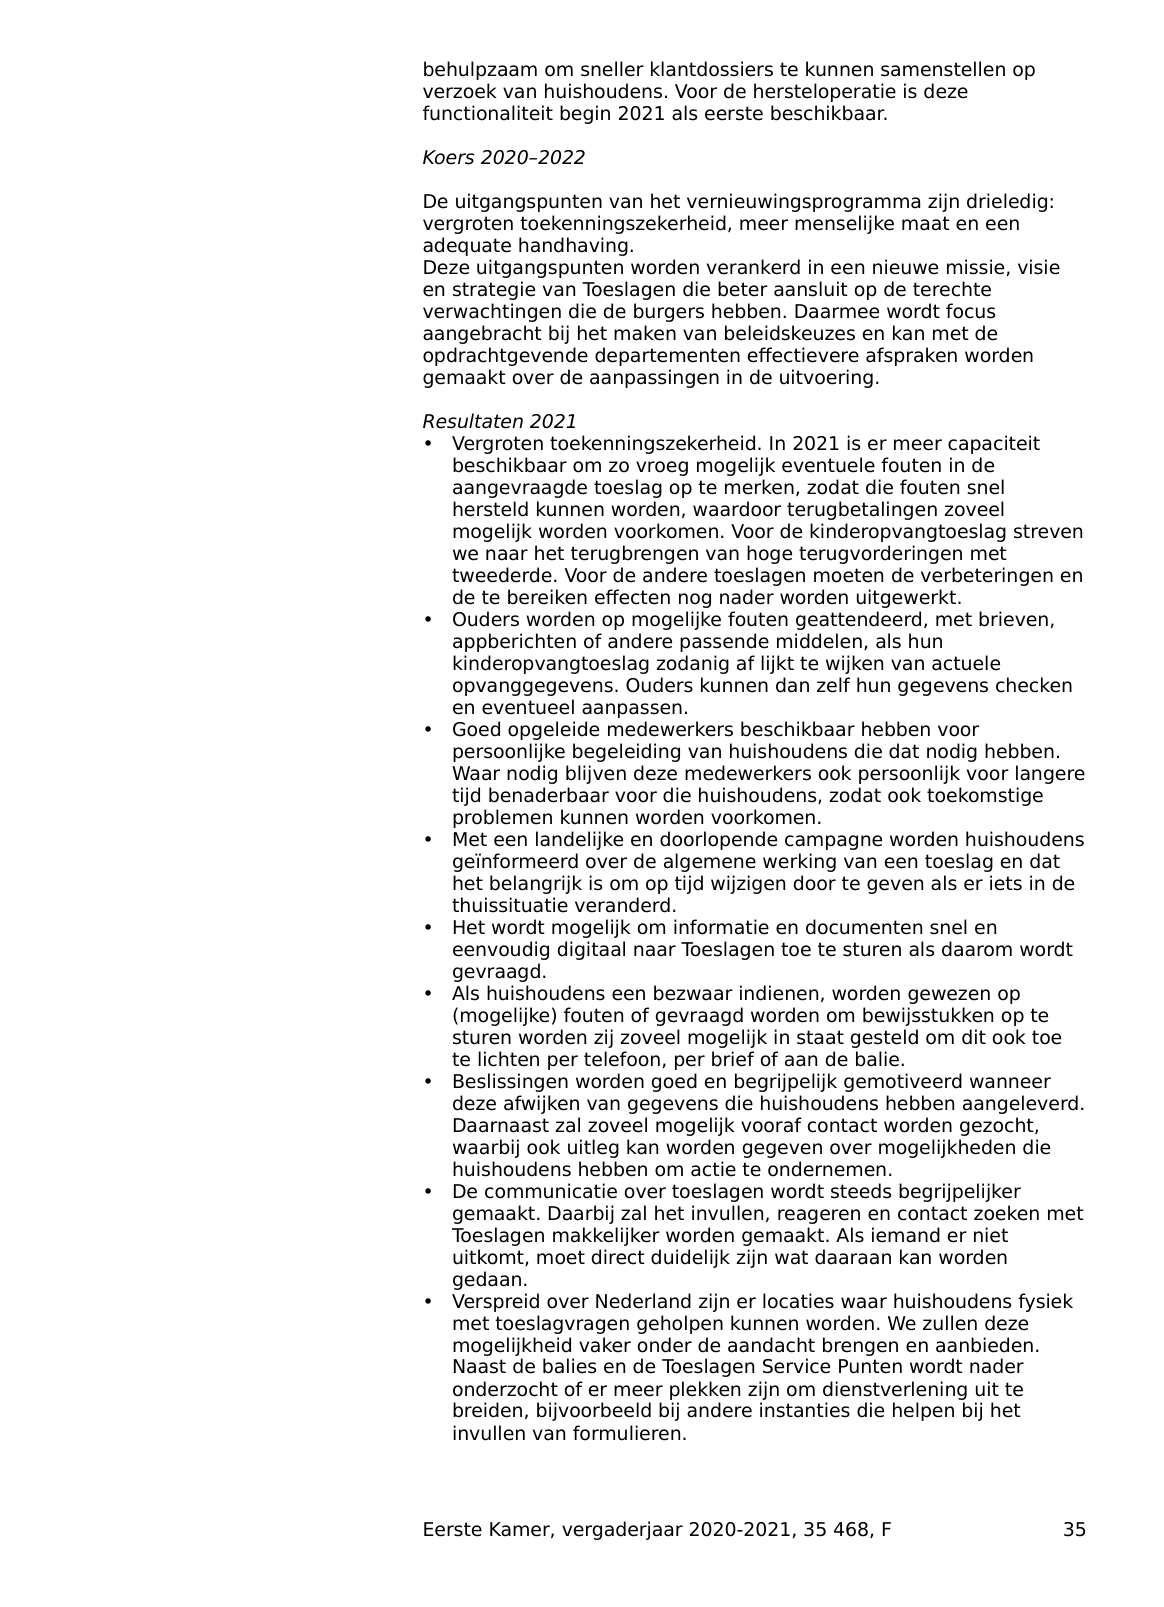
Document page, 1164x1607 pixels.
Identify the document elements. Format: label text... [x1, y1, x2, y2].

text • Met een landelijke en doorlopende campagne worden huishoudens geïnformeerd over de algemene werking van een toeslag en dat het belangrijk is om op tijd wijzigen door te geven als er iets in de thuissituatie veranderd. [422, 829, 1087, 917]
text Deze uitgangspunten worden verankerd in een nieuwe missie, visie en strategie van Toeslagen die beter aansluit op de terechte verwachtingen die de burgers hebben. Daarmee wordt focus aangebracht bij het maken van beleidskeuzes en kan met de opdrachtgevende departementen effectievere afspraken worden gemaakt over de aanpassingen in de uitvoering. [422, 257, 1087, 389]
text • Het wordt mogelijk om informatie en documenten snel en eenvoudig digitaal naar Toeslagen toe te sturen als daarom wordt gevraagd. [422, 917, 1087, 983]
text • Ouders worden op mogelijke fouten geattendeerd, met brieven, appberichten of andere passende middelen, als hun kinderopvangtoeslag zodanig af lijkt te wijken van actuele opvanggegevens. Ouders kunnen dan zelf hun gegevens checken en eventueel aanpassen. [422, 609, 1087, 719]
text • Vergroten toekenningszekerheid. In 2021 is er meer capaciteit beschikbaar om zo vroeg mogelijk eventuele fouten in de aangevraagde toeslag op te merken, zodat die fouten snel hersteld kunnen worden, waardoor terugbetalingen zoveel mogelijk worden voorkomen. Voor de kinderopvangtoeslag streven we naar het terugbrengen van hoge terugvorderingen met tweederde. Voor de andere toeslagen moeten de verbeteringen en de te bereiken effecten nog nader worden uitgewerkt. [422, 433, 1087, 609]
text • Verspreid over Nederland zijn er locaties waar huishoudens fysiek met toeslagvragen geholpen kunnen worden. We zullen deze mogelijkheid vaker onder de aandacht brengen en aanbieden. Naast de balies en de Toeslagen Service Punten wordt nader onderzocht of er meer plekken zijn om dienstverlening uit te breiden, bijvoorbeeld bij andere instanties die helpen bij het invullen van formulieren. [422, 1291, 1087, 1444]
text • Goed opgeleide medewerkers beschikbaar hebben voor persoonlijke begeleiding van huishoudens die dat nodig hebben. Waar nodig blijven deze medewerkers ook persoonlijk voor langere tijd benaderbaar voor die huishoudens, zodat ook toekomstige problemen kunnen worden voorkomen. [422, 719, 1087, 829]
text • De communicatie over toeslagen wordt steeds begrijpelijker gemaakt. Daarbij zal het invullen, reageren en contact zoeken met Toeslagen makkelijker worden gemaakt. Als iemand er niet uitkomt, moet direct duidelijk zijn wat daaraan kan worden gedaan. [422, 1181, 1087, 1291]
subtitle Resultaten 2021 [422, 411, 1087, 433]
text • Als huishoudens een bezwaar indienen, worden gewezen op (mogelijke) fouten of gevraagd worden om bewijsstukken op te sturen worden zij zoveel mogelijk in staat gesteld om dit ook toe te lichten per telefoon, per brief of aan de balie. [422, 983, 1087, 1071]
text behulpzaam om sneller klantdossiers te kunnen samenstellen op verzoek van huishoudens. Voor de hersteloperatie is deze functionaliteit begin 2021 als eerste beschikbaar. [422, 59, 1087, 125]
subtitle Koers 2020–2022 [422, 147, 1087, 169]
text De uitgangspunten van het vernieuwingsprogramma zijn drieledig: vergroten toekenningszekerheid, meer menselijke maat en een adequate handhaving. [422, 191, 1087, 257]
text • Beslissingen worden goed en begrijpelijk gemotiveerd wanneer deze afwijken van gegevens die huishoudens hebben aangeleverd. Daarnaast zal zoveel mogelijk vooraf contact worden gezocht, waarbij ook uitleg kan worden gegeven over mogelijkheden die huishoudens hebben om actie te ondernemen. [422, 1071, 1087, 1181]
